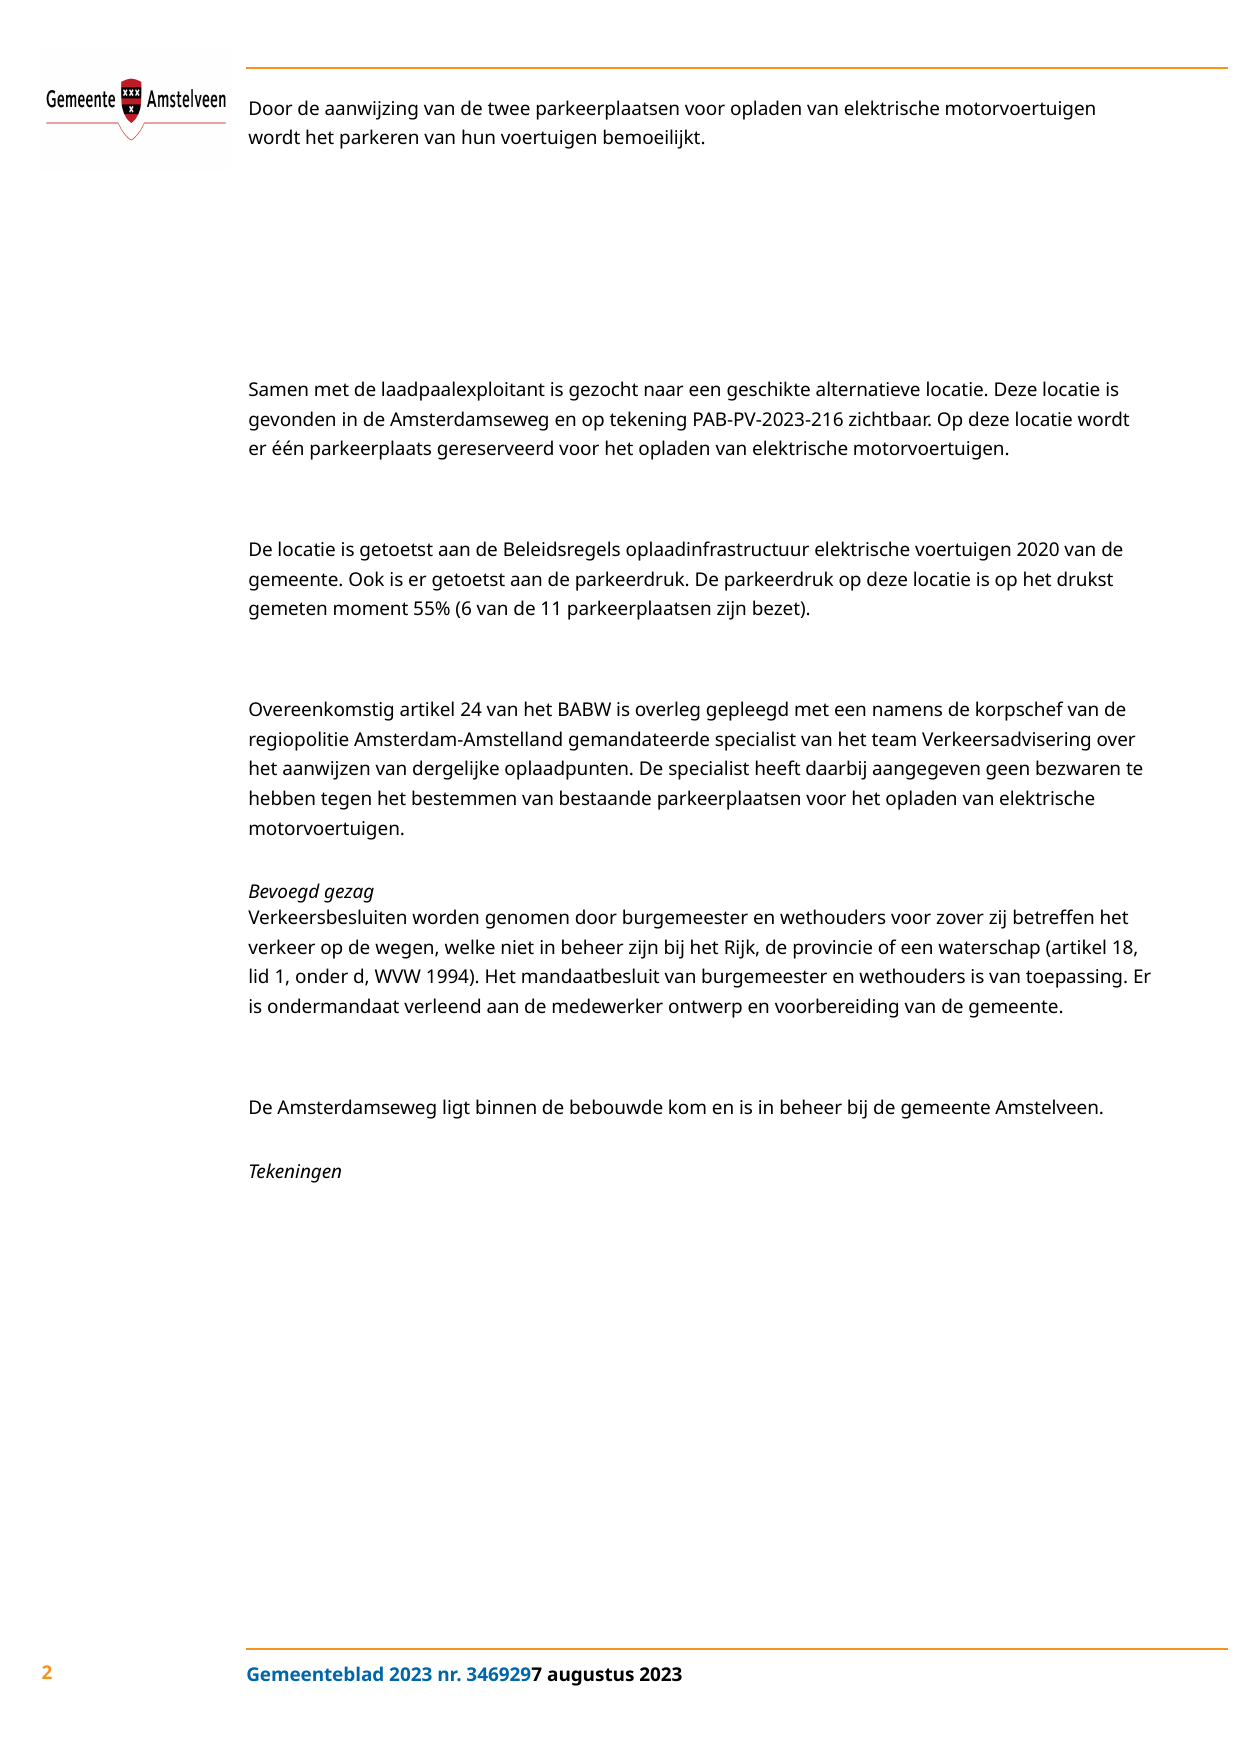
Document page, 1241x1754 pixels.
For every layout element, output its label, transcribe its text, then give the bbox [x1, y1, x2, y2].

text De locatie is getoetst aan de Beleidsregels oplaadinfrastructuur elektrische voertuigen 2020 van de gemeente. Ook is er getoetst aan de parkeerdruk. De parkeerdruk op deze locatie is op het drukst gemeten moment 55% (6 van de 11 parkeerplaatsen zijn bezet). [248, 536, 1152, 621]
text Overeenkomstig artikel 24 van het BABW is overleg gepleegd met een namens de korpschef van de regiopolitie Amsterdam-Amstelland gemandateerde specialist van het team Verkeersadvisering over het aanwijzen van dergelijke oplaadpunten. De specialist heeft daarbij aangegeven geen bezwaren te hebben tegen het bestemmen van bestaande parkeerplaatsen voor het opladen van elektrische motorvoertuigen. [248, 696, 1152, 841]
text Door de aanwijzing van de twee parkeerplaatsen voor opladen van elektrische motorvoertuigen wordt het parkeren van hun voertuigen bemoeilijkt. [248, 95, 1152, 150]
text Tekeningen [248, 1158, 1152, 1184]
text De Amsterdamseweg ligt binnen de bebouwde kom en is in beheer bij de gemeente Amstelveen. [248, 1094, 1152, 1120]
text Verkeersbesluiten worden genomen door burgemeester en wethouders voor zover zij betreffen het verkeer op de wegen, welke niet in beheer zijn bij het Rijk, de provincie of een waterschap (artikel 18, lid 1, onder d, WVW 1994). Het mandaatbesluit van burgemeester en wethouders is van toepassing. Er is ondermandaat verleend aan de medewerker ontwerp en voorbereiding van de gemeente. [248, 904, 1152, 1019]
text Samen met de laadpaalexploitant is gezocht naar een geschikte alternatieve locatie. Deze locatie is gevonden in de Amsterdamseweg en op tekening PAB-PV-2023-216 zichtbaar. Op deze locatie wordt er één parkeerplaats gereserveerd voor het opladen van elektrische motorvoertuigen. [248, 376, 1152, 461]
picture [41, 47, 231, 172]
text Bevoegd gezag [248, 879, 1152, 904]
